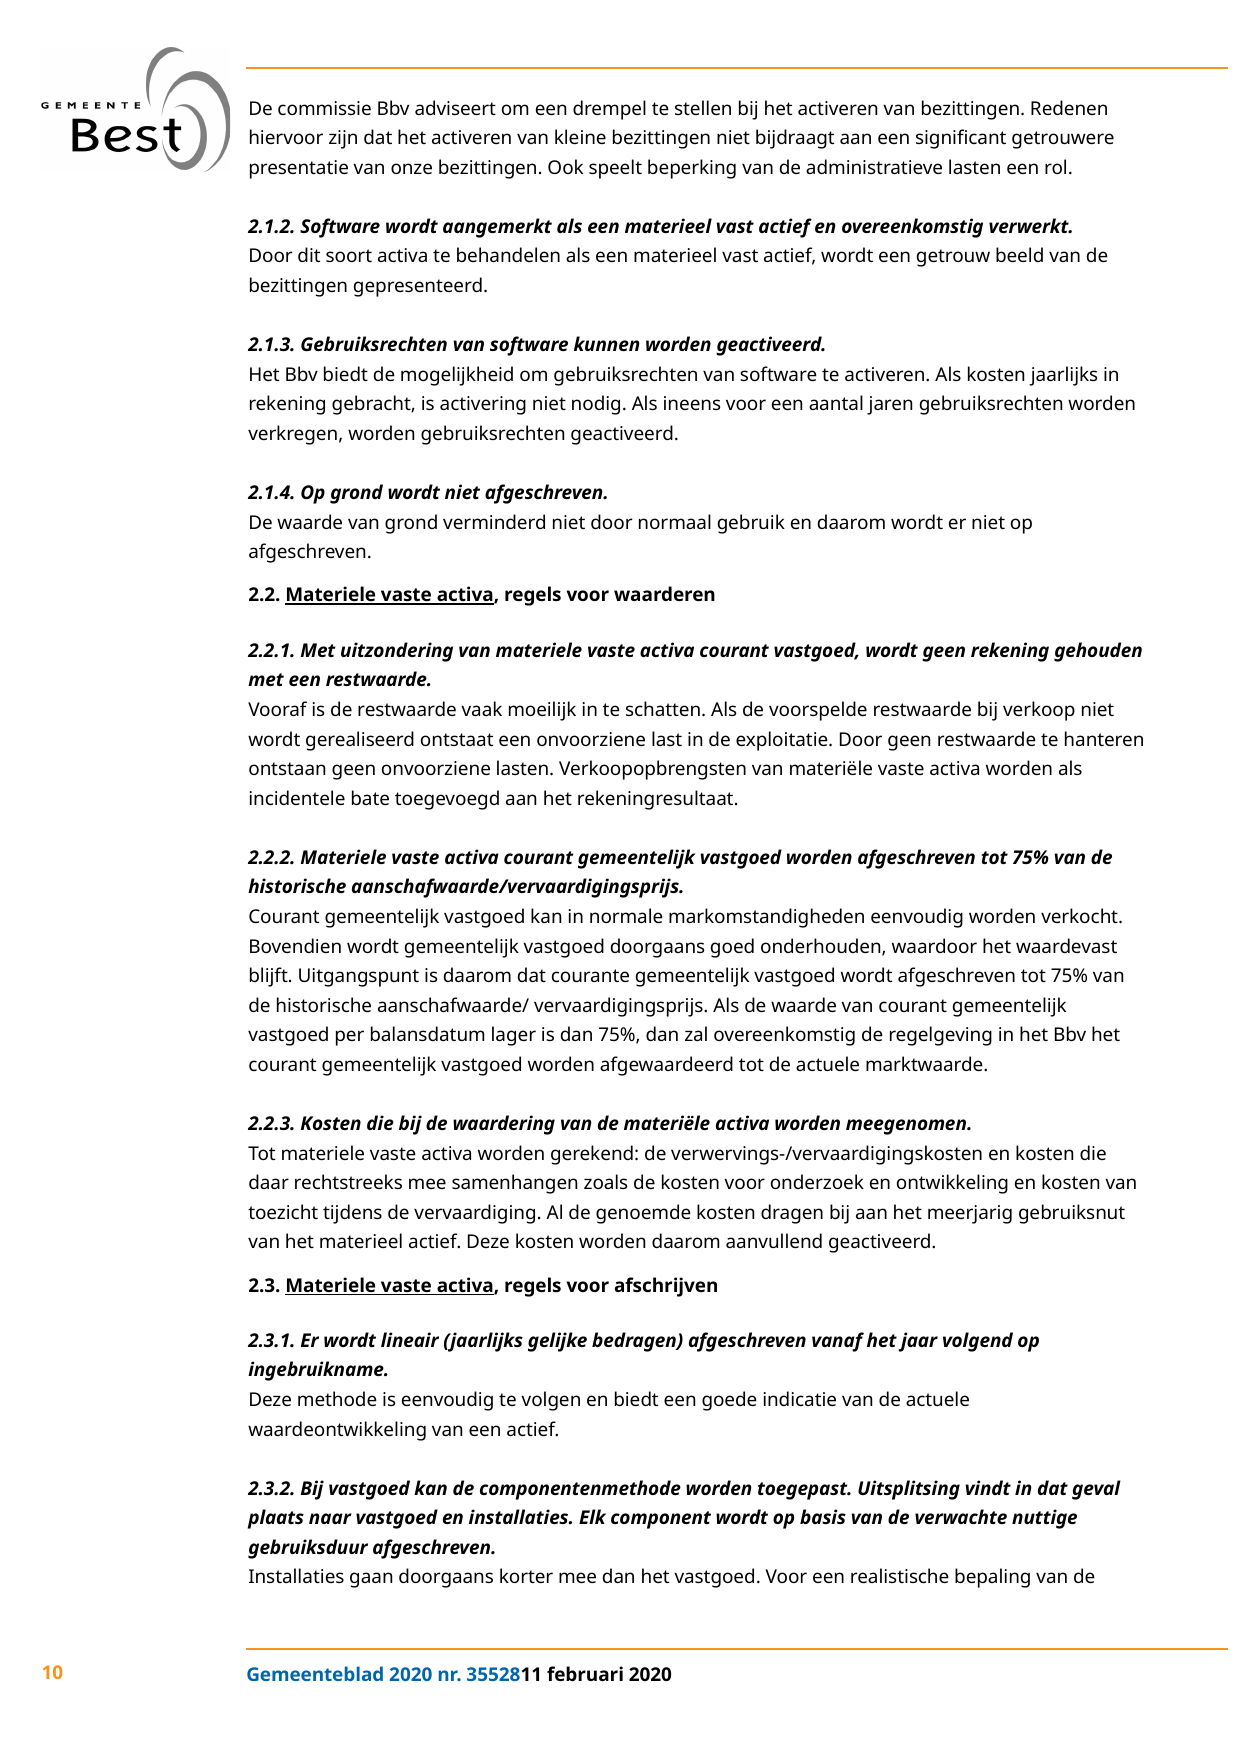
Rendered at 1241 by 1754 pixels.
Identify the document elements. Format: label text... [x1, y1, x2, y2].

text Courant gemeentelijk vastgoed kan in normale markomstandigheden eenvoudig worden verkocht. Bovendien wordt gemeentelijk vastgoed doorgaans goed onderhouden, waardoor het waardevast blijft. Uitgangspunt is daarom dat courante gemeentelijk vastgoed wordt afgeschreven tot 75% van de historische aanschafwaarde/ vervaardigingsprijs. Als de waarde van courant gemeentelijk vastgoed per balansdatum lager is dan 75%, dan zal overeenkomstig de regelgeving in het Bbv het courant gemeentelijk vastgoed worden afgewaardeerd tot de actuele marktwaarde. [248, 903, 1152, 1077]
text 2.2. Materiele vaste activa, regels voor waarderen [248, 582, 1152, 607]
text 2.2.2. Materiele vaste activa courant gemeentelijk vastgoed worden afgeschreven tot 75% van de historische aanschafwaarde/vervaardigingsprijs. [248, 844, 1152, 899]
text 2.2.1. Met uitzondering van materiele vaste activa courant vastgoed, wordt geen rekening gehouden met een restwaarde. [248, 637, 1152, 692]
text Deze methode is eenvoudig te volgen en biedt een goede indicatie van de actuele waardeontwikkeling van een actief. [248, 1386, 1152, 1442]
text Installaties gaan doorgaans korter mee dan het vastgoed. Voor een realistische bepaling van de [248, 1564, 1152, 1589]
text De commissie Bbv adviseert om een drempel te stellen bij het activeren van bezittingen. Redenen hiervoor zijn dat het activeren van kleine bezittingen niet bijdraagt aan een significant getrouwere presentatie van onze bezittingen. Ook speelt beperking van de administratieve lasten een rol. [248, 95, 1152, 180]
picture [41, 47, 231, 172]
text 2.1.3. Gebruiksrechten van software kunnen worden geactiveerd. [248, 331, 1152, 357]
text Door dit soort activa te behandelen als een materieel vast actief, wordt een getrouw beeld van de bezittingen gepresenteerd. [248, 243, 1152, 298]
text 2.3. Materiele vaste activa, regels voor afschrijven [248, 1272, 1152, 1297]
text Tot materiele vaste activa worden gerekend: de verwervings-/vervaardigingskosten en kosten die daar rechtstreeks mee samenhangen zoals de kosten voor onderzoek en ontwikkeling en kosten van toezicht tijdens de vervaardiging. Al de genoemde kosten dragen bij aan het meerjarig gebruiksnut van het materieel actief. Deze kosten worden daarom aanvullend geactiveerd. [248, 1140, 1152, 1254]
text 2.1.4. Op grond wordt niet afgeschreven. [248, 479, 1152, 505]
text 2.1.2. Software wordt aangemerkt als een materieel vast actief en overeenkomstig verwerkt. [248, 213, 1152, 239]
text 2.3.1. Er wordt lineair (jaarlijks gelijke bedragen) afgeschreven vanaf het jaar volgend op ingebruikname. [248, 1327, 1152, 1382]
text 2.2.3. Kosten die bij de waardering van de materiële activa worden meegenomen. [248, 1110, 1152, 1136]
text Vooraf is de restwaarde vaak moeilijk in te schatten. Als de voorspelde restwaarde bij verkoop niet wordt gerealiseerd ontstaat een onvoorziene last in de exploitatie. Door geen restwaarde te hanteren ontstaan geen onvoorziene lasten. Verkoopopbrengsten van materiële vaste activa worden als incidentele bate toegevoegd aan het rekeningresultaat. [248, 696, 1152, 811]
text 2.3.2. Bij vastgoed kan de componentenmethode worden toegepast. Uitsplitsing vindt in dat geval plaats naar vastgoed en installaties. Elk component wordt op basis van de verwachte nuttige gebruiksduur afgeschreven. [248, 1475, 1152, 1560]
text Het Bbv biedt de mogelijkheid om gebruiksrechten van software te activeren. Als kosten jaarlijks in rekening gebracht, is activering niet nodig. Als ineens voor een aantal jaren gebruiksrechten worden verkregen, worden gebruiksrechten geactiveerd. [248, 361, 1152, 446]
text De waarde van grond verminderd niet door normaal gebruik en daarom wordt er niet op afgeschreven. [248, 509, 1152, 564]
